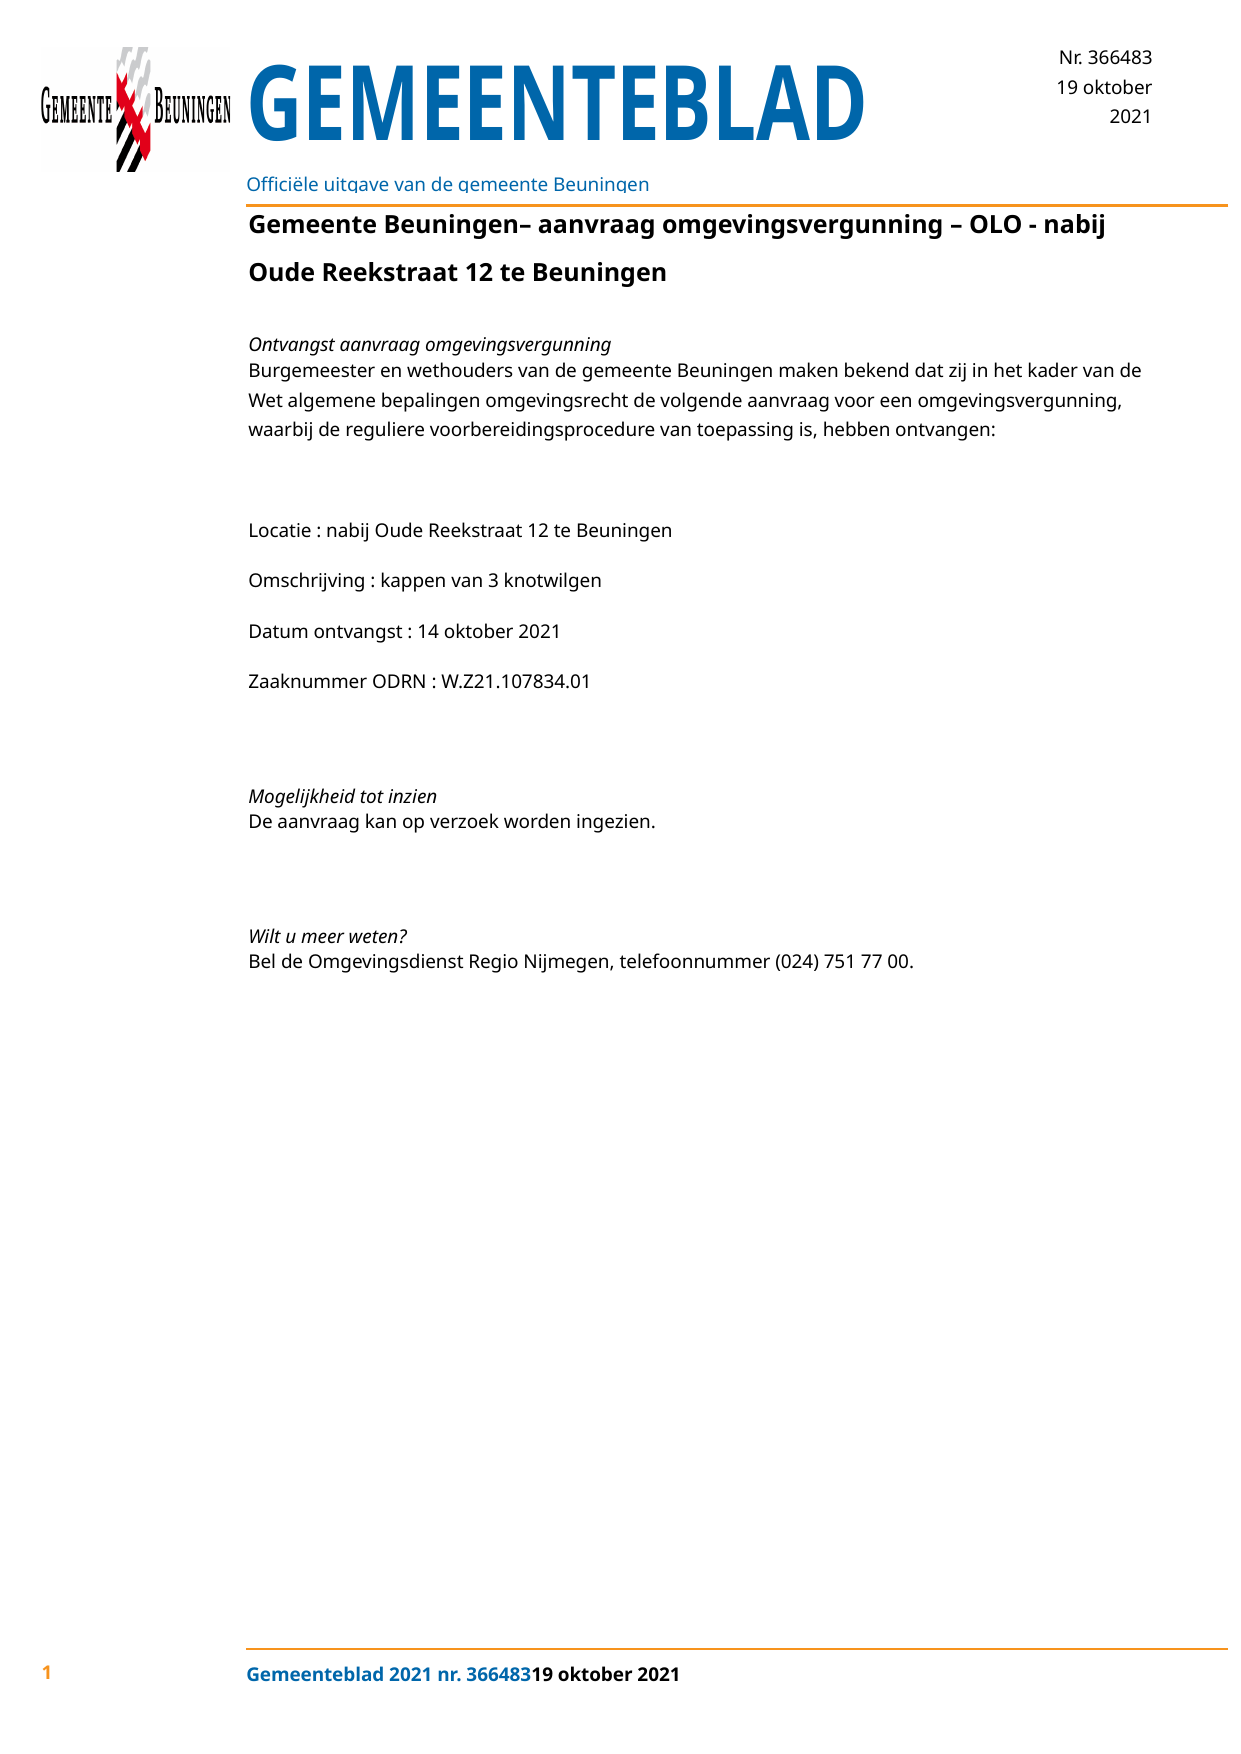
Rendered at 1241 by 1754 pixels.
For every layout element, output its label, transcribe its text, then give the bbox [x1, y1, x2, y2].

text Zaaknummer ODRN : W.Z21.107834.01 [248, 668, 1152, 694]
text Gemeente Beuningen– aanvraag omgevingsvergunning – OLO - nabij Oude Reekstraat 12 te Beuningen [248, 207, 1152, 288]
text Bel de Omgevingsdienst Regio Nijmegen, telefoonnummer (024) 751 77 00. [248, 949, 1152, 974]
text Datum ontvangst : 14 oktober 2021 [248, 618, 1152, 644]
text Wilt u meer weten? [248, 923, 1152, 949]
text De aanvraag kan op verzoek worden ingezien. [248, 808, 1152, 834]
text Omschrijving : kappen van 3 knotwilgen [248, 568, 1152, 593]
text Mogelijkheid tot inzien [248, 783, 1152, 808]
text Burgemeester en wethouders van de gemeente Beuningen maken bekend dat zij in het kader van de Wet algemene bepalingen omgevingsrecht de volgende aanvraag voor een omgevingsvergunning, waarbij de reguliere voorbereidingsprocedure van toepassing is, hebben ontvangen: [248, 357, 1152, 442]
text Ontvangst aanvraag omgevingsvergunning [248, 331, 1152, 357]
text Locatie : nabij Oude Reekstraat 12 te Beuningen [248, 517, 1152, 543]
picture [41, 47, 231, 172]
